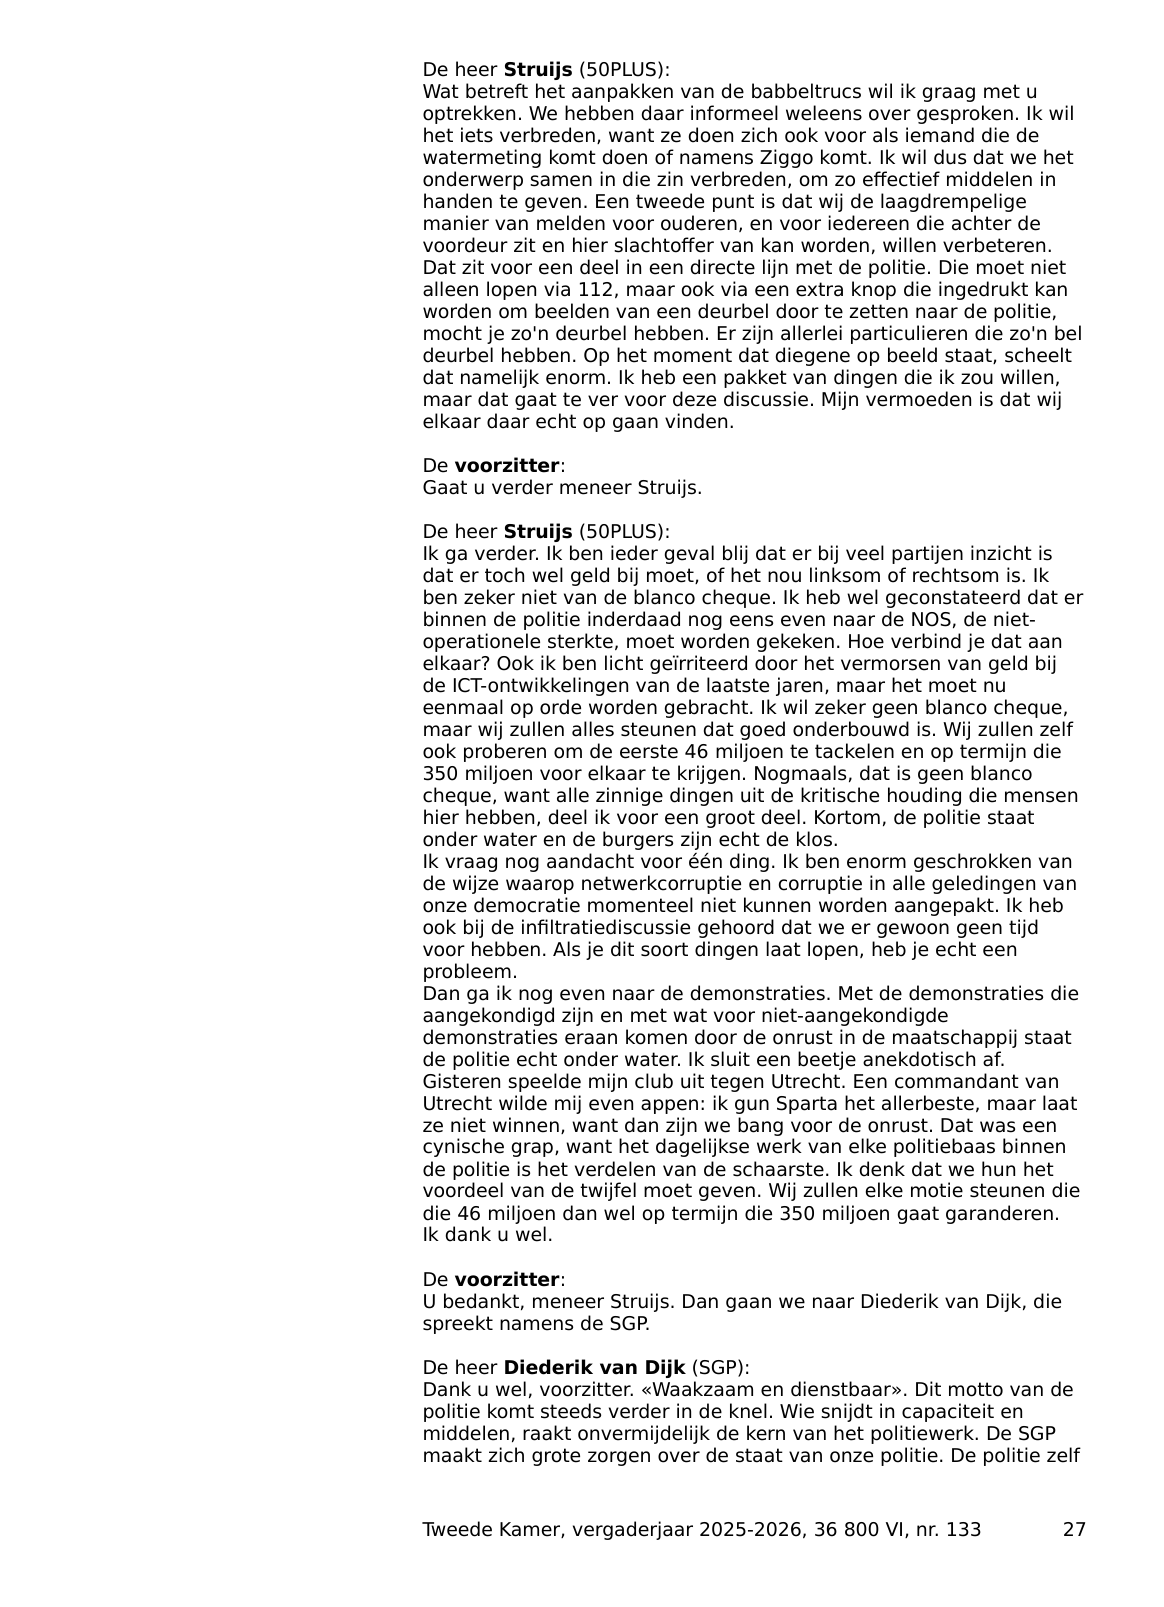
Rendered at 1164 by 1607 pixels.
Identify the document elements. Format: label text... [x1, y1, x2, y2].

text Dan ga ik nog even naar de demonstraties. Met de demonstraties die aangekondigd zijn en met wat voor niet-aangekondigde demonstraties eraan komen door de onrust in de maatschappij staat de politie echt onder water. Ik sluit een beetje anekdotisch af. Gisteren speelde mijn club uit tegen Utrecht. Een commandant van Utrecht wilde mij even appen: ik gun Sparta het allerbeste, maar laat ze niet winnen, want dan zijn we bang voor de onrust. Dat was een cynische grap, want het dagelijkse werk van elke politiebaas binnen de politie is het verdelen van de schaarste. Ik denk dat we hun het voordeel van de twijfel moet geven. Wij zullen elke motie steunen die die 46 miljoen dan wel op termijn die 350 miljoen gaat garanderen. [422, 983, 1087, 1224]
text Ik ga verder. Ik ben ieder geval blij dat er bij veel partijen inzicht is dat er toch wel geld bij moet, of het nou linksom of rechtsom is. Ik ben zeker niet van de blanco cheque. Ik heb wel geconstateerd dat er binnen de politie inderdaad nog eens even naar de NOS, de niet-operationele sterkte, moet worden gekeken. Hoe verbind je dat aan elkaar? Ook ik ben licht geïrriteerd door het vermorsen van geld bij de ICT-ontwikkelingen van de laatste jaren, maar het moet nu eenmaal op orde worden gebracht. Ik wil zeker geen blanco cheque, maar wij zullen alles steunen dat goed onderbouwd is. Wij zullen zelf ook proberen om de eerste 46 miljoen te tackelen en op termijn die 350 miljoen voor elkaar te krijgen. Nogmaals, dat is geen blanco cheque, want alle zinnige dingen uit de kritische houding die mensen hier hebben, deel ik voor een groot deel. Kortom, de politie staat onder water en de burgers zijn echt de klos. [422, 543, 1087, 851]
text De heer Struijs (50PLUS): [422, 521, 1087, 543]
text Wat betreft het aanpakken van de babbeltrucs wil ik graag met u optrekken. We hebben daar informeel weleens over gesproken. Ik wil het iets verbreden, want ze doen zich ook voor als iemand die de watermeting komt doen of namens Ziggo komt. Ik wil dus dat we het onderwerp samen in die zin verbreden, om zo effectief middelen in handen te geven. Een tweede punt is dat wij de laagdrempelige manier van melden voor ouderen, en voor iedereen die achter de voordeur zit en hier slachtoffer van kan worden, willen verbeteren. Dat zit voor een deel in een directe lijn met de politie. Die moet niet alleen lopen via 112, maar ook via een extra knop die ingedrukt kan worden om beelden van een deurbel door te zetten naar de politie, mocht je zo'n deurbel hebben. Er zijn allerlei particulieren die zo'n bel deurbel hebben. Op het moment dat diegene op beeld staat, scheelt dat namelijk enorm. Ik heb een pakket van dingen die ik zou willen, maar dat gaat te ver voor deze discussie. Mijn vermoeden is dat wij elkaar daar echt op gaan vinden. [422, 81, 1087, 433]
text U bedankt, meneer Struijs. Dan gaan we naar Diederik van Dijk, die spreekt namens de SGP. [422, 1291, 1087, 1334]
text De heer Struijs (50PLUS): [422, 59, 1087, 81]
text De voorzitter: [422, 455, 1087, 477]
text De voorzitter: [422, 1268, 1087, 1291]
text Ik vraag nog aandacht voor één ding. Ik ben enorm geschrokken van de wijze waarop netwerkcorruptie en corruptie in alle geledingen van onze democratie momenteel niet kunnen worden aangepakt. Ik heb ook bij de infiltratiediscussie gehoord dat we er gewoon geen tijd voor hebben. Als je dit soort dingen laat lopen, heb je echt een probleem. [422, 851, 1087, 983]
text Ik dank u wel. [422, 1224, 1087, 1246]
text De heer Diederik van Dijk (SGP): [422, 1357, 1087, 1379]
text Dank u wel, voorzitter. «Waakzaam en dienstbaar». Dit motto van de politie komt steeds verder in de knel. Wie snijdt in capaciteit en middelen, raakt onvermijdelijk de kern van het politiewerk. De SGP maakt zich grote zorgen over de staat van onze politie. De politie zelf [422, 1379, 1087, 1467]
text Gaat u verder meneer Struijs. [422, 477, 1087, 499]
